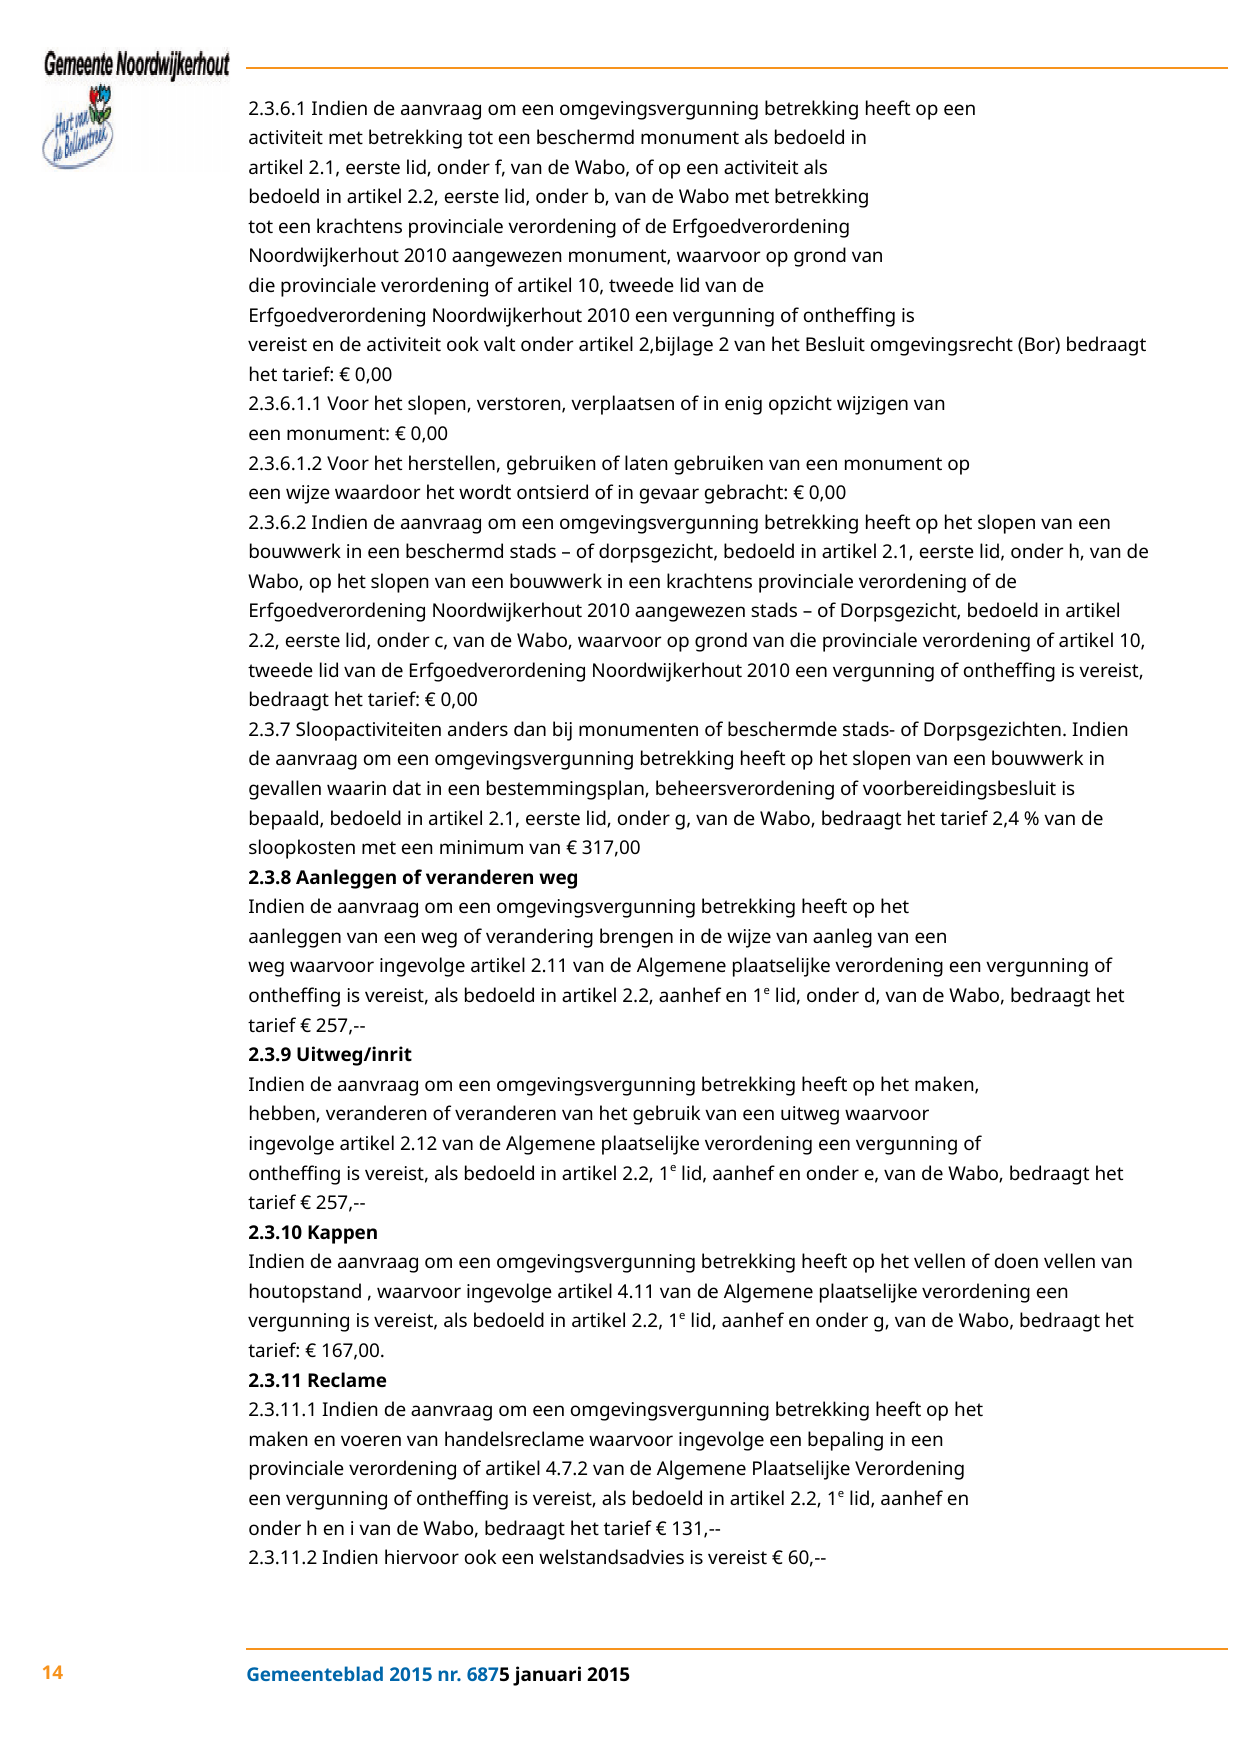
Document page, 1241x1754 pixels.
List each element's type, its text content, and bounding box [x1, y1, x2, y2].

text onder h en i van de Wabo, bedraagt het tarief € 131,-- [248, 1515, 1152, 1541]
picture [41, 47, 231, 172]
text vereist en de activiteit ook valt onder artikel 2,bijlage 2 van het Besluit omgevingsrecht (Bor) bedraagt het tarief: € 0,00 [248, 331, 1152, 387]
text ontheffing is vereist, als bedoeld in artikel 2.2, 1e lid, aanhef en onder e, van de Wabo, bedraagt het tarief € 257,-- [248, 1160, 1152, 1215]
text Indien de aanvraag om een omgevingsvergunning betrekking heeft op het maken, [248, 1071, 1152, 1097]
text 2.3.9 Uitweg/inrit [248, 1041, 1152, 1067]
text een wijze waardoor het wordt ontsierd of in gevaar gebracht: € 0,00 [248, 479, 1152, 505]
text tot een krachtens provinciale verordening of de Erfgoedverordening [248, 213, 1152, 239]
text 2.3.6.1.2 Voor het herstellen, gebruiken of laten gebruiken van een monument op [248, 450, 1152, 476]
text 2.3.6.2 Indien de aanvraag om een omgevingsvergunning betrekking heeft op het slopen van een bouwwerk in een beschermd stads – of dorpsgezicht, bedoeld in artikel 2.1, eerste lid, onder h, van de Wabo, op het slopen van een bouwwerk in een krachtens provinciale verordening of de Erfgoedverordening Noordwijkerhout 2010 aangewezen stads – of Dorpsgezicht, bedoeld in artikel 2.2, eerste lid, onder c, van de Wabo, waarvoor op grond van die provinciale verordening of artikel 10, tweede lid van de Erfgoedverordening Noordwijkerhout 2010 een vergunning of ontheffing is vereist, bedraagt het tarief: € 0,00 [248, 509, 1152, 712]
text 2.3.11.2 Indien hiervoor ook een welstandsadvies is vereist € 60,-- [248, 1544, 1152, 1570]
text 2.3.10 Kappen [248, 1219, 1152, 1245]
text weg waarvoor ingevolge artikel 2.11 van de Algemene plaatselijke verordening een vergunning of ontheffing is vereist, als bedoeld in artikel 2.2, aanhef en 1e lid, onder d, van de Wabo, bedraagt het tarief € 257,-- [248, 953, 1152, 1038]
text Noordwijkerhout 2010 aangewezen monument, waarvoor op grond van [248, 243, 1152, 268]
text Indien de aanvraag om een omgevingsvergunning betrekking heeft op het [248, 893, 1152, 919]
text een vergunning of ontheffing is vereist, als bedoeld in artikel 2.2, 1e lid, aanhef en [248, 1485, 1152, 1511]
text provinciale verordening of artikel 4.7.2 van de Algemene Plaatselijke Verordening [248, 1456, 1152, 1481]
text aanleggen van een weg of verandering brengen in de wijze van aanleg van een [248, 923, 1152, 949]
text activiteit met betrekking tot een beschermd monument als bedoeld in [248, 124, 1152, 150]
text die provinciale verordening of artikel 10, tweede lid van de [248, 272, 1152, 298]
text 2.3.6.1.1 Voor het slopen, verstoren, verplaatsen of in enig opzicht wijzigen van [248, 391, 1152, 416]
text 2.3.7 Sloopactiviteiten anders dan bij monumenten of beschermde stads- of Dorpsgezichten. Indien de aanvraag om een omgevingsvergunning betrekking heeft op het slopen van een bouwwerk in gevallen waarin dat in een bestemmingsplan, beheersverordening of voorbereidingsbesluit is bepaald, bedoeld in artikel 2.1, eerste lid, onder g, van de Wabo, bedraagt het tarief 2,4 % van de sloopkosten met een minimum van € 317,00 [248, 716, 1152, 860]
text ingevolge artikel 2.12 van de Algemene plaatselijke verordening een vergunning of [248, 1130, 1152, 1156]
text 2.3.11.1 Indien de aanvraag om een omgevingsvergunning betrekking heeft op het [248, 1396, 1152, 1422]
text Erfgoedverordening Noordwijkerhout 2010 een vergunning of ontheffing is [248, 302, 1152, 328]
text maken en voeren van handelsreclame waarvoor ingevolge een bepaling in een [248, 1426, 1152, 1452]
text artikel 2.1, eerste lid, onder f, van de Wabo, of op een activiteit als [248, 154, 1152, 180]
text 2.3.11 Reclame [248, 1367, 1152, 1393]
text 2.3.6.1 Indien de aanvraag om een omgevingsvergunning betrekking heeft op een [248, 95, 1152, 121]
text 2.3.8 Aanleggen of veranderen weg [248, 864, 1152, 890]
text hebben, veranderen of veranderen van het gebruik van een uitweg waarvoor [248, 1101, 1152, 1126]
text een monument: € 0,00 [248, 420, 1152, 446]
text bedoeld in artikel 2.2, eerste lid, onder b, van de Wabo met betrekking [248, 183, 1152, 209]
text Indien de aanvraag om een omgevingsvergunning betrekking heeft op het vellen of doen vellen van houtopstand , waarvoor ingevolge artikel 4.11 van de Algemene plaatselijke verordening een vergunning is vereist, als bedoeld in artikel 2.2, 1e lid, aanhef en onder g, van de Wabo, bedraagt het tarief: € 167,00. [248, 1248, 1152, 1363]
